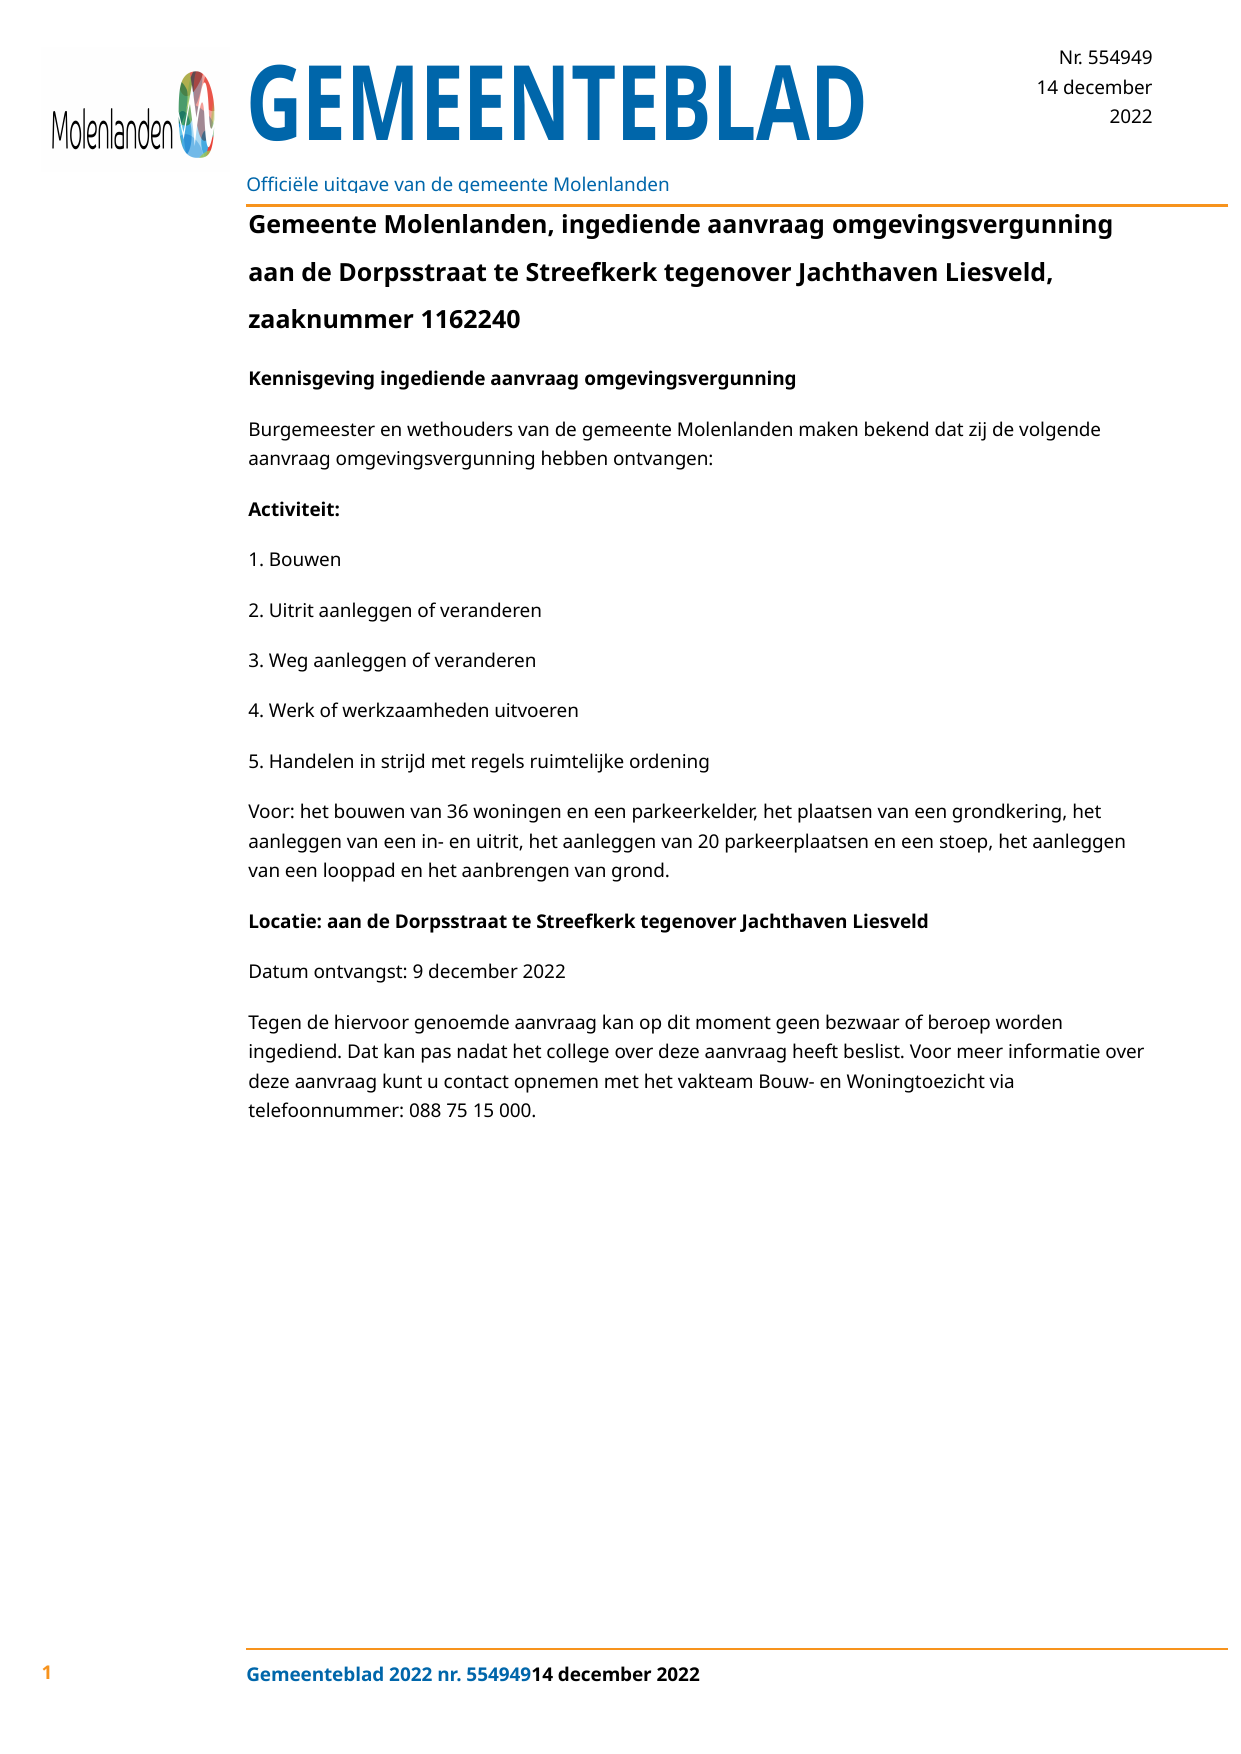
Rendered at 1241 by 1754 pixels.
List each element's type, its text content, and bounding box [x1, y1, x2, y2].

text 3. Weg aanleggen of veranderen [248, 647, 1152, 673]
text 5. Handelen in strijd met regels ruimtelijke ordening [248, 748, 1152, 774]
text 1. Bouwen [248, 546, 1152, 572]
text Gemeente Molenlanden, ingediende aanvraag omgevingsvergunning aan de Dorpsstraat te Streefkerk tegenover Jachthaven Liesveld, zaaknummer 1162240 [248, 207, 1152, 336]
text Voor: het bouwen van 36 woningen en een parkeerkelder, het plaatsen van een grondkering, het aanleggen van een in- en uitrit, het aanleggen van 20 parkeerplaatsen en een stoep, het aanleggen van een looppad en het aanbrengen van grond. [248, 798, 1152, 883]
text Activiteit: [248, 496, 1152, 522]
text Burgemeester en wethouders van de gemeente Molenlanden maken bekend dat zij de volgende aanvraag omgevingsvergunning hebben ontvangen: [248, 416, 1152, 471]
text 2. Uitrit aanleggen of veranderen [248, 597, 1152, 622]
text Kennisgeving ingediende aanvraag omgevingsvergunning [248, 366, 1152, 391]
text Datum ontvangst: 9 december 2022 [248, 958, 1152, 984]
picture [41, 47, 231, 172]
text Tegen de hiervoor genoemde aanvraag kan op dit moment geen bezwaar of beroep worden ingediend. Dat kan pas nadat het college over deze aanvraag heeft beslist. Voor meer informatie over deze aanvraag kunt u contact opnemen met het vakteam Bouw- en Woningtoezicht via telefoonnummer: 088 75 15 000. [248, 1009, 1152, 1123]
text Locatie: aan de Dorpsstraat te Streefkerk tegenover Jachthaven Liesveld [248, 908, 1152, 934]
text 4. Werk of werkzaamheden uitvoeren [248, 698, 1152, 723]
